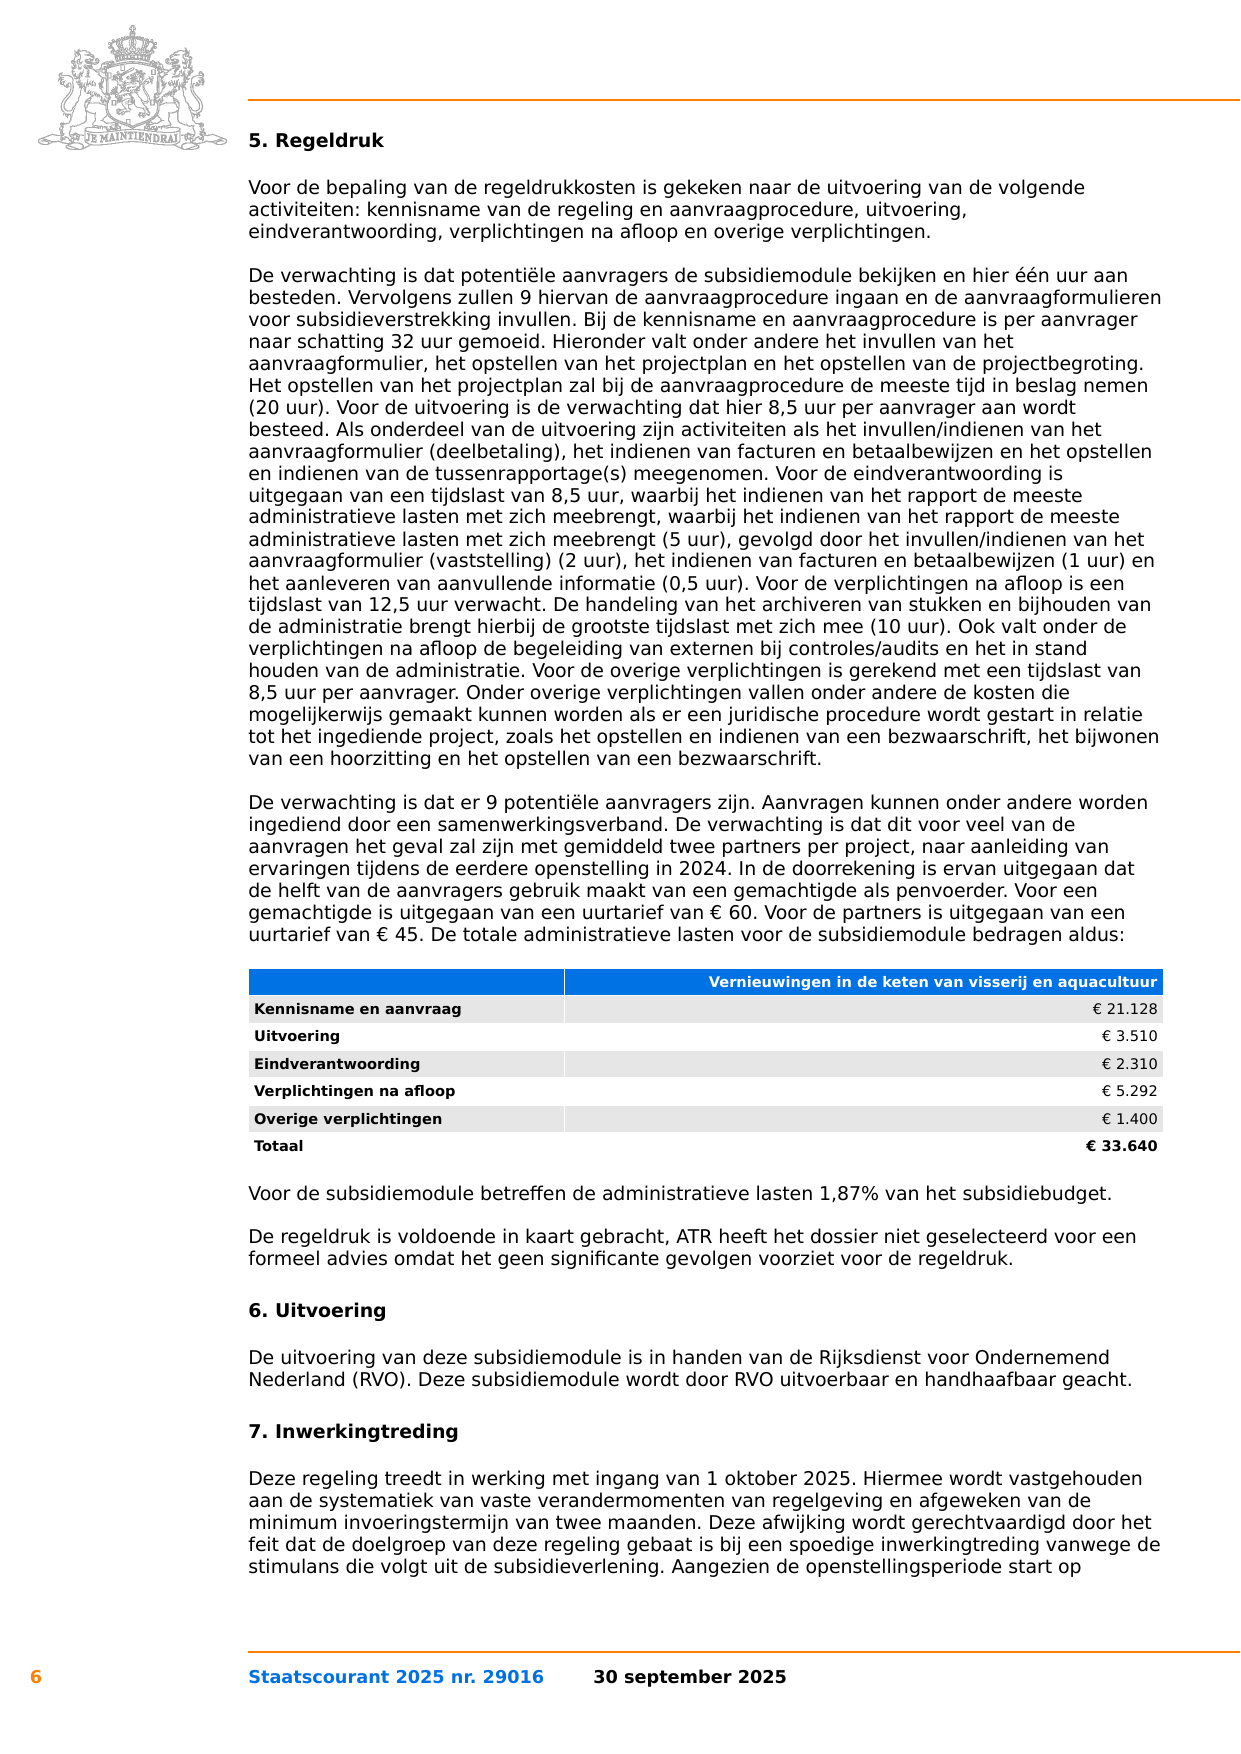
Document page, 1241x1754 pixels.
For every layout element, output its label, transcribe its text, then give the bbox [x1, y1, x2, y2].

text Deze regeling treedt in werking met ingang van 1 oktober 2025. Hiermee wordt vastgehouden aan de systematiek van vaste verandermomenten van regelgeving en afgeweken van de minimum invoeringstermijn van twee maanden. Deze afwijking wordt gerechtvaardigd door het feit dat de doelgroep van deze regeling gebaat is bij een spoedige inwerkingtreding vanwege de stimulans die volgt uit de subsidieverlening. Aangezien de openstellingsperiode start op [248, 1468, 1163, 1578]
table_cell € 33.640 [565, 1133, 1163, 1159]
subtitle 5. Regeldruk [248, 130, 1163, 152]
table_cell Uitvoering [249, 1024, 564, 1050]
text Voor de subsidiemodule betreffen de administratieve lasten 1,87% van het subsidiebudget. [248, 1182, 1163, 1204]
table_header [249, 969, 564, 995]
table_cell € 21.128 [565, 996, 1163, 1023]
text Voor de bepaling van de regeldrukkosten is gekeken naar de uitvoering van de volgende activiteiten: kennisname van de regeling en aanvraagprocedure, uitvoering, eindverantwoording, verplichtingen na afloop en overige verplichtingen. [248, 177, 1163, 243]
text De verwachting is dat er 9 potentiële aanvragers zijn. Aanvragen kunnen onder andere worden ingediend door een samenwerkingsverband. De verwachting is dat dit voor veel van de aanvragen het geval zal zijn met gemiddeld twee partners per project, naar aanleiding van ervaringen tijdens de eerdere openstelling in 2024. In de doorrekening is ervan uitgegaan dat de helft van de aanvragers gebruik maakt van een gemachtigde als penvoerder. Voor een gemachtigde is uitgegaan van een uurtarief van € 60. Voor de partners is uitgegaan van een uurtarief van € 45. De totale administratieve lasten voor de subsidiemodule bedragen aldus: [248, 792, 1163, 946]
table_cell Eindverantwoording [249, 1051, 564, 1077]
text De uitvoering van deze subsidiemodule is in handen van de Rijksdienst voor Ondernemend Nederland (RVO). Deze subsidiemodule wordt door RVO uitvoerbaar en handhaafbaar geacht. [248, 1347, 1163, 1391]
table_header Vernieuwingen in de keten van visserij en aquacultuur [565, 969, 1163, 995]
table_cell Verplichtingen na afloop [249, 1079, 564, 1105]
text De verwachting is dat potentiële aanvragers de subsidiemodule bekijken en hier één uur aan besteden. Vervolgens zullen 9 hiervan de aanvraagprocedure ingaan en de aanvraagformulieren voor subsidieverstrekking invullen. Bij de kennisname en aanvraagprocedure is per aanvrager naar schatting 32 uur gemoeid. Hieronder valt onder andere het invullen van het aanvraagformulier, het opstellen van het projectplan en het opstellen van de projectbegroting. Het opstellen van het projectplan zal bij de aanvraagprocedure de meeste tijd in beslag nemen (20 uur). Voor de uitvoering is de verwachting dat hier 8,5 uur per aanvrager aan wordt besteed. Als onderdeel van de uitvoering zijn activiteiten als het invullen/indienen van het aanvraagformulier (deelbetaling), het indienen van facturen en betaalbewijzen en het opstellen en indienen van de tussenrapportage(s) meegenomen. Voor de eindverantwoording is uitgegaan van een tijdslast van 8,5 uur, waarbij het indienen van het rapport de meeste administratieve lasten met zich meebrengt, waarbij het indienen van het rapport de meeste administratieve lasten met zich meebrengt (5 uur), gevolgd door het invullen/indienen van het aanvraagformulier (vaststelling) (2 uur), het indienen van facturen en betaalbewijzen (1 uur) en het aanleveren van aanvullende informatie (0,5 uur). Voor de verplichtingen na afloop is een tijdslast van 12,5 uur verwacht. De handeling van het archiveren van stukken en bijhouden van de administratie brengt hierbij de grootste tijdslast met zich mee (10 uur). Ook valt onder de verplichtingen na afloop de begeleiding van externen bij controles/audits en het in stand houden van de administratie. Voor de overige verplichtingen is gerekend met een tijdslast van 8,5 uur per aanvrager. Onder overige verplichtingen vallen onder andere de kosten die mogelijkerwijs gemaakt kunnen worden als er een juridische procedure wordt gestart in relatie tot het ingediende project, zoals het opstellen en indienen van een bezwaarschrift, het bijwonen van een hoorzitting en het opstellen van een bezwaarschrift. [248, 265, 1163, 770]
table_cell € 3.510 [565, 1024, 1163, 1050]
table_cell Kennisname en aanvraag [249, 996, 564, 1023]
picture [38, 25, 227, 150]
table_cell Overige verplichtingen [249, 1106, 564, 1132]
table_cell € 2.310 [565, 1051, 1163, 1077]
subtitle 7. Inwerkingtreding [248, 1421, 1163, 1443]
table_cell € 1.400 [565, 1106, 1163, 1132]
table_cell € 5.292 [565, 1079, 1163, 1105]
subtitle 6. Uitvoering [248, 1300, 1163, 1322]
text De regeldruk is voldoende in kaart gebracht, ATR heeft het dossier niet geselecteerd voor een formeel advies omdat het geen significante gevolgen voorziet voor de regeldruk. [248, 1226, 1163, 1270]
table_cell Totaal [249, 1133, 564, 1159]
